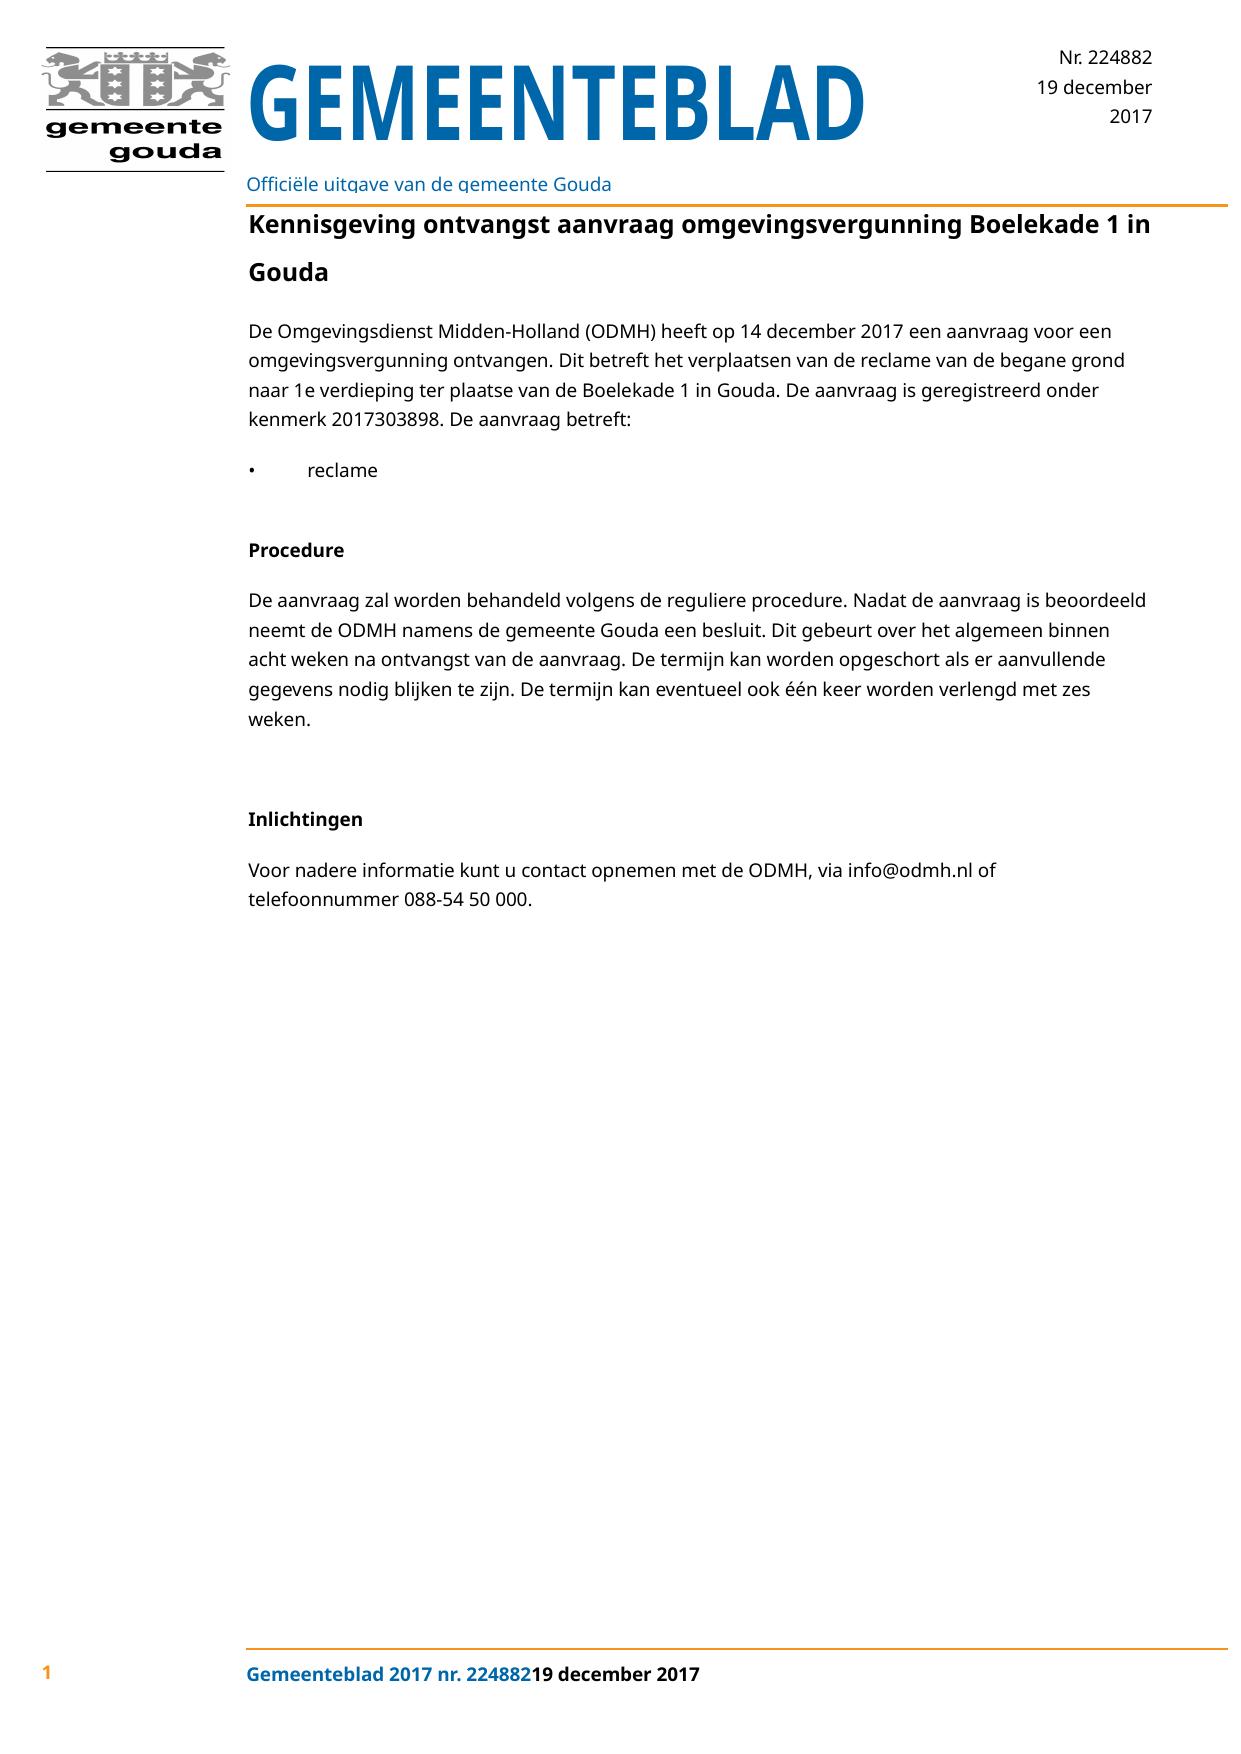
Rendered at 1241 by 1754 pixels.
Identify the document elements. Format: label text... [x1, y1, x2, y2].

text Voor nadere informatie kunt u contact opnemen met de ODMH, via info@odmh.nl of telefoonnummer 088-54 50 000. [248, 857, 1152, 912]
text De Omgevingsdienst Midden-Holland (ODMH) heeft op 14 december 2017 een aanvraag voor een omgevingsvergunning ontvangen. Dit betreft het verplaatsen van de reclame van de begane grond naar 1e verdieping ter plaatse van de Boelekade 1 in Gouda. De aanvraag is geregistreerd onder kenmerk 2017303898. De aanvraag betreft: [248, 318, 1152, 432]
list reclame [248, 457, 1152, 483]
text De aanvraag zal worden behandeld volgens de reguliere procedure. Nadat de aanvraag is beoordeeld neemt de ODMH namens de gemeente Gouda een besluit. Dit gebeurt over het algemeen binnen acht weken na ontvangst van de aanvraag. De termijn kan worden opgeschort als er aanvullende gegevens nodig blijken te zijn. De termijn kan eventueel ook één keer worden verlengd met zes weken. [248, 587, 1152, 732]
text Inlichtingen [248, 807, 1152, 832]
text Kennisgeving ontvangst aanvraag omgevingsvergunning Boelekade 1 in Gouda [248, 207, 1152, 288]
text Procedure [248, 537, 1152, 563]
picture [41, 47, 231, 172]
